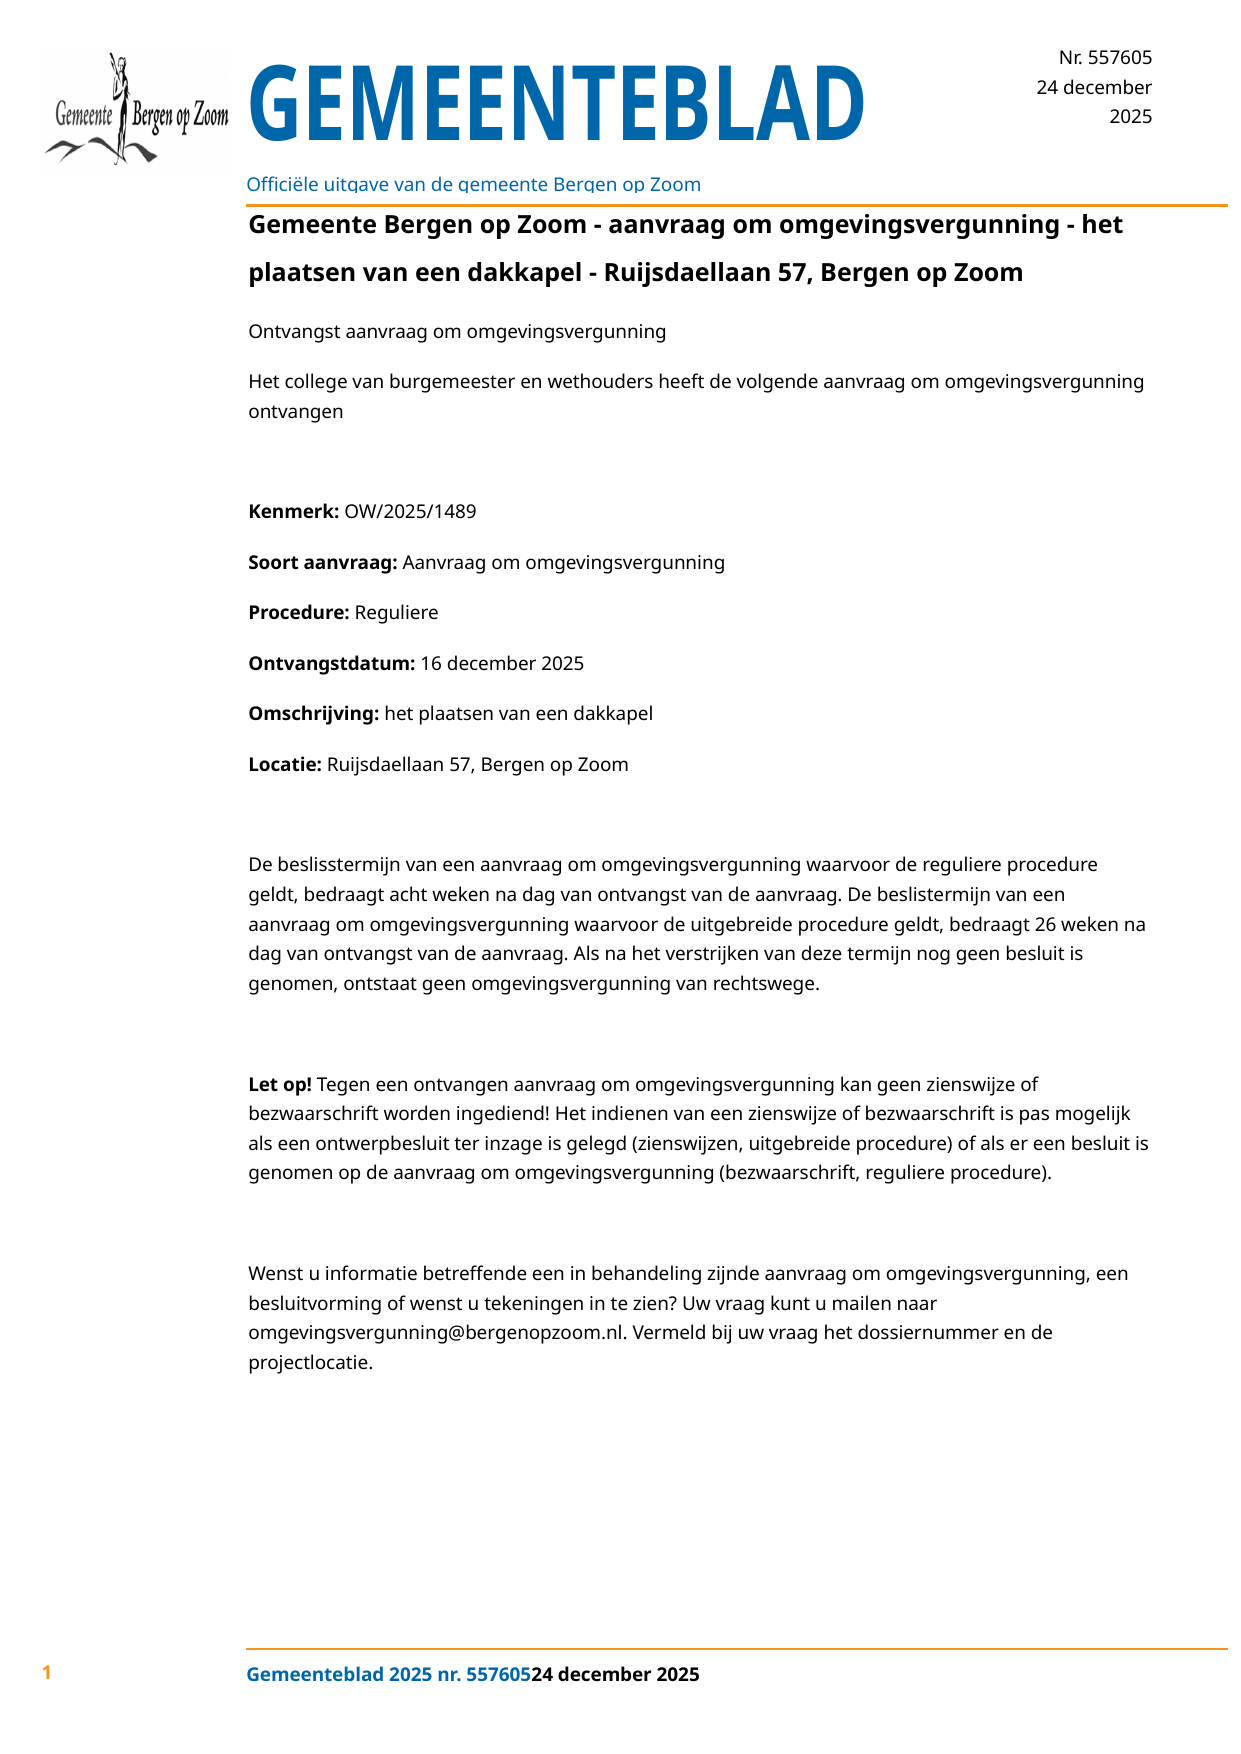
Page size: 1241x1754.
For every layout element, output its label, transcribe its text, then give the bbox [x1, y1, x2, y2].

text Kenmerk: OW/2025/1489 [248, 499, 1152, 524]
text Soort aanvraag: Aanvraag om omgevingsvergunning [248, 549, 1152, 575]
text Locatie: Ruijsdaellaan 57, Bergen op Zoom [248, 751, 1152, 777]
text De beslisstermijn van een aanvraag om omgevingsvergunning waarvoor de reguliere procedure geldt, bedraagt acht weken na dag van ontvangst van de aanvraag. De beslistermijn van een aanvraag om omgevingsvergunning waarvoor de uitgebreide procedure geldt, bedraagt 26 weken na dag van ontvangst van de aanvraag. Als na het verstrijken van deze termijn nog geen besluit is genomen, ontstaat geen omgevingsvergunning van rechtswege. [248, 852, 1152, 996]
picture [41, 47, 231, 172]
text Let op! Tegen een ontvangen aanvraag om omgevingsvergunning kan geen zienswijze of bezwaarschrift worden ingediend! Het indienen van een zienswijze of bezwaarschrift is pas mogelijk als een ontwerpbesluit ter inzage is gelegd (zienswijzen, uitgebreide procedure) of als er een besluit is genomen op de aanvraag om omgevingsvergunning (bezwaarschrift, reguliere procedure). [248, 1071, 1152, 1185]
text Procedure: Reguliere [248, 599, 1152, 625]
text Ontvangstdatum: 16 december 2025 [248, 650, 1152, 676]
text Gemeente Bergen op Zoom - aanvraag om omgevingsvergunning - het plaatsen van een dakkapel - Ruijsdaellaan 57, Bergen op Zoom [248, 207, 1152, 288]
text Het college van burgemeester en wethouders heeft de volgende aanvraag om omgevingsvergunning ontvangen [248, 368, 1152, 424]
text Omschrijving: het plaatsen van een dakkapel [248, 700, 1152, 726]
text Wenst u informatie betreffende een in behandeling zijnde aanvraag om omgevingsvergunning, een besluitvorming of wenst u tekeningen in te zien? Uw vraag kunt u mailen naar omgevingsvergunning@bergenopzoom.nl. Vermeld bij uw vraag het dossiernummer en de projectlocatie. [248, 1260, 1152, 1375]
text Ontvangst aanvraag om omgevingsvergunning [248, 318, 1152, 344]
